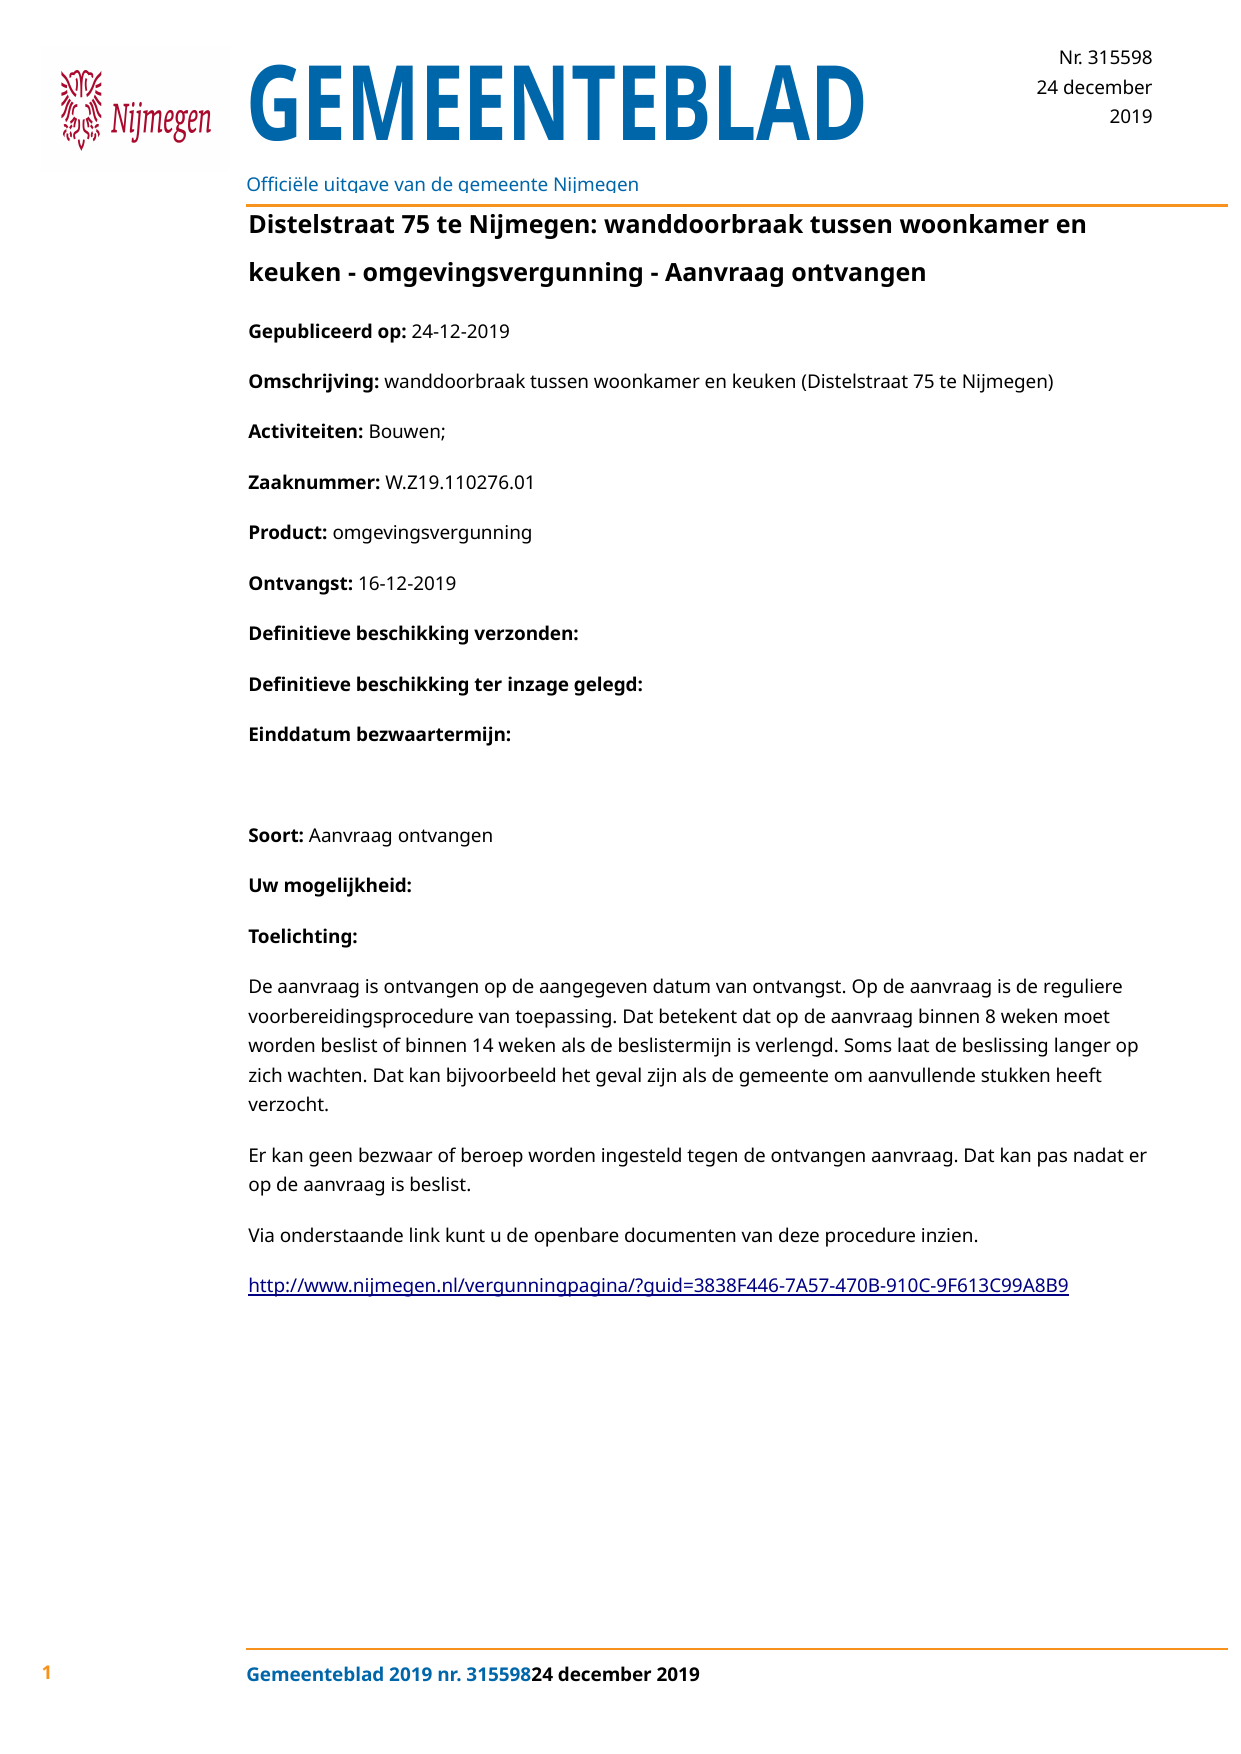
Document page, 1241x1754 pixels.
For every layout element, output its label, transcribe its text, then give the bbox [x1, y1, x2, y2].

text De aanvraag is ontvangen op de aangegeven datum van ontvangst. Op de aanvraag is de reguliere voorbereidingsprocedure van toepassing. Dat betekent dat op de aanvraag binnen 8 weken moet worden beslist of binnen 14 weken als de beslistermijn is verlengd. Soms laat de beslissing langer op zich wachten. Dat kan bijvoorbeeld het geval zijn als de gemeente om aanvullende stukken heeft verzocht. [248, 973, 1152, 1117]
text Definitieve beschikking verzonden: [248, 620, 1152, 646]
text Einddatum bezwaartermijn: [248, 721, 1152, 747]
text Toelichting: [248, 923, 1152, 949]
text Product: omgevingsvergunning [248, 519, 1152, 545]
text Soort: Aanvraag ontvangen [248, 822, 1152, 848]
text http://www.nijmegen.nl/vergunningpagina/?guid=3838F446-7A57-470B-910C-9F613C99A8B9 [248, 1272, 1152, 1298]
text Omschrijving: wanddoorbraak tussen woonkamer en keuken (Distelstraat 75 te Nijmegen) [248, 368, 1152, 394]
text Gepubliceerd op: 24-12-2019 [248, 318, 1152, 344]
text Uw mogelijkheid: [248, 872, 1152, 898]
text Definitieve beschikking ter inzage gelegd: [248, 671, 1152, 697]
text Distelstraat 75 te Nijmegen: wanddoorbraak tussen woonkamer en keuken - omgevingsvergunning - Aanvraag ontvangen [248, 207, 1152, 288]
text Ontvangst: 16-12-2019 [248, 570, 1152, 596]
text Activiteiten: Bouwen; [248, 419, 1152, 444]
text Zaaknummer: W.Z19.110276.01 [248, 469, 1152, 495]
text Via onderstaande link kunt u de openbare documenten van deze procedure inzien. [248, 1222, 1152, 1248]
text Er kan geen bezwaar of beroep worden ingesteld tegen de ontvangen aanvraag. Dat kan pas nadat er op de aanvraag is beslist. [248, 1142, 1152, 1197]
picture [41, 47, 231, 172]
